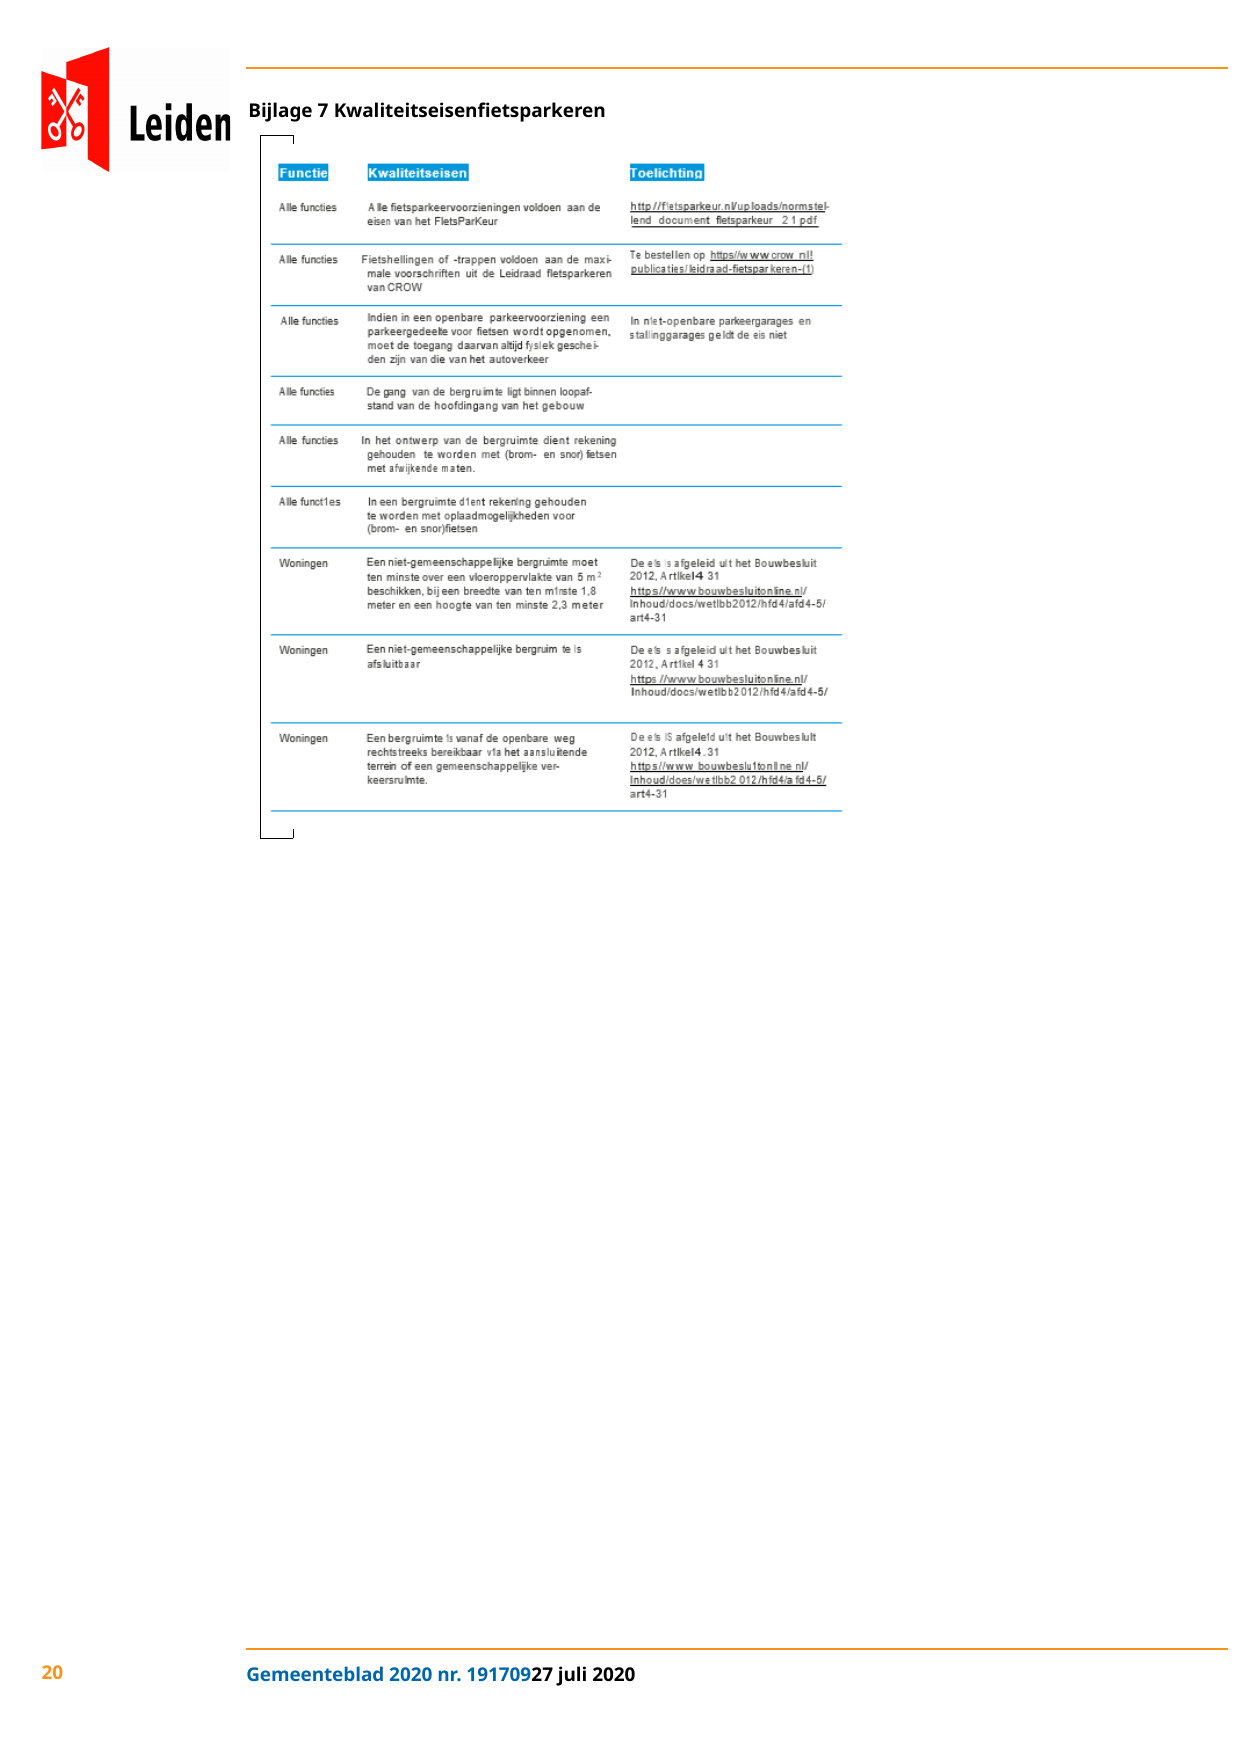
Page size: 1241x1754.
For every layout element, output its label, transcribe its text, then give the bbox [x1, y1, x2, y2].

picture [268, 144, 860, 829]
picture [41, 47, 231, 172]
text Bijlage 7 Kwaliteitseisenfietsparkeren [248, 95, 1152, 123]
